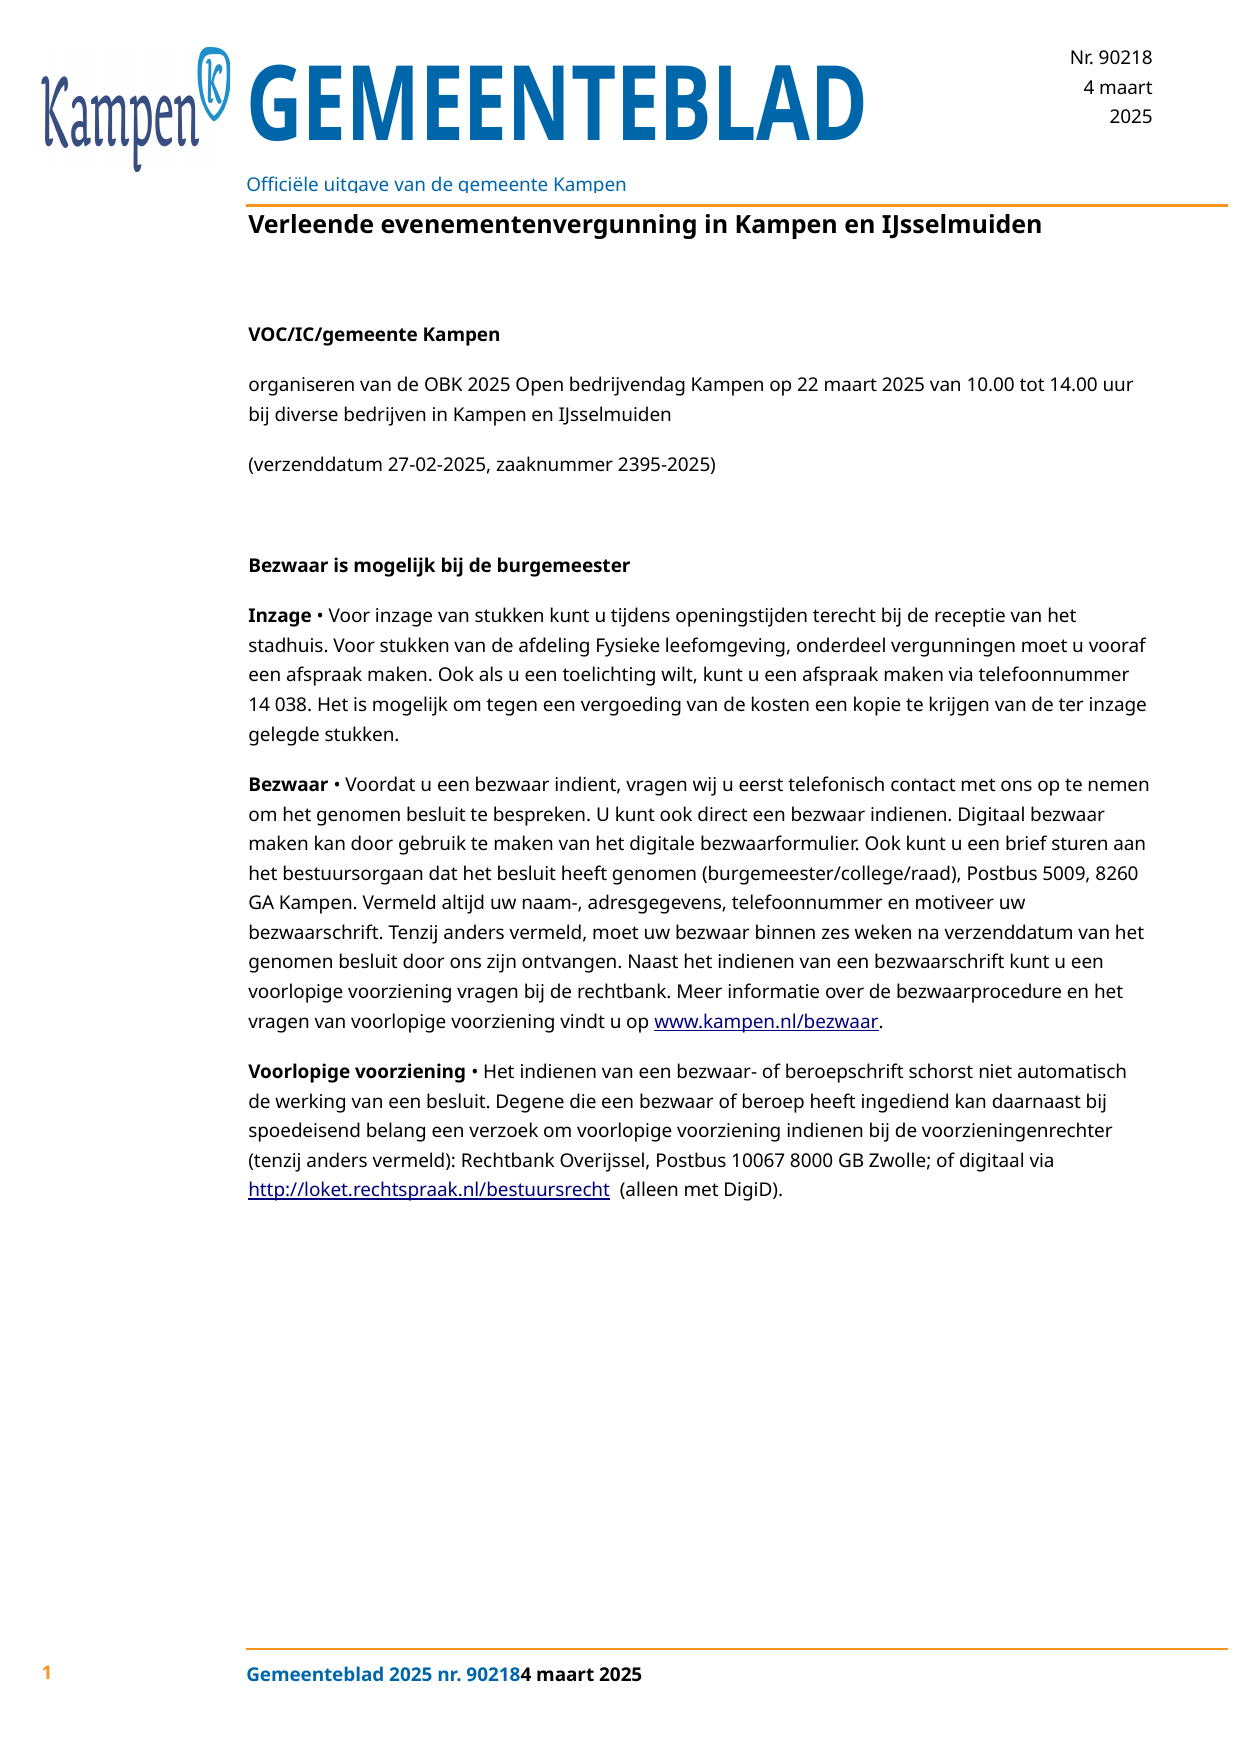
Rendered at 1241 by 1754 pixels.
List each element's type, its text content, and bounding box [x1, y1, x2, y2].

picture [41, 47, 231, 172]
text Bezwaar • Voordat u een bezwaar indient, vragen wij u eerst telefonisch contact met ons op te nemen om het genomen besluit te bespreken. U kunt ook direct een bezwaar indienen. Digitaal bezwaar maken kan door gebruik te maken van het digitale bezwaarformulier. Ook kunt u een brief sturen aan het bestuursorgaan dat het besluit heeft genomen (burgemeester/college/raad), Postbus 5009, 8260 GA Kampen. Vermeld altijd uw naam-, adresgegevens, telefoonnummer en motiveer uw bezwaarschrift. Tenzij anders vermeld, moet uw bezwaar binnen zes weken na verzenddatum van het genomen besluit door ons zijn ontvangen. Naast het indienen van een bezwaarschrift kunt u een voorlopige voorziening vragen bij de rechtbank. Meer informatie over de bezwaarprocedure en het vragen van voorlopige voorziening vindt u op www.kampen.nl/bezwaar. [248, 771, 1152, 1033]
text organiseren van de OBK 2025 Open bedrijvendag Kampen op 22 maart 2025 van 10.00 tot 14.00 uur bij diverse bedrijven in Kampen en IJsselmuiden [248, 371, 1152, 426]
text VOC/IC/gemeente Kampen [248, 321, 1152, 346]
text Bezwaar is mogelijk bij de burgemeester [248, 552, 1152, 578]
text Inzage • Voor inzage van stukken kunt u tijdens openingstijden terecht bij de receptie van het stadhuis. Voor stukken van de afdeling Fysieke leefomgeving, onderdeel vergunningen moet u vooraf een afspraak maken. Ook als u een toelichting wilt, kunt u een afspraak maken via telefoonnummer 14 038. Het is mogelijk om tegen een vergoeding van de kosten een kopie te krijgen van de ter inzage gelegde stukken. [248, 602, 1152, 746]
text (verzenddatum 27-02-2025, zaaknummer 2395-2025) [248, 451, 1152, 477]
text Voorlopige voorziening • Het indienen van een bezwaar- of beroepschrift schorst niet automatisch de werking van een besluit. Degene die een bezwaar of beroep heeft ingediend kan daarnaast bij spoedeisend belang een verzoek om voorlopige voorziening indienen bij de voorzieningenrechter (tenzij anders vermeld): Rechtbank Overijssel, Postbus 10067 8000 GB Zwolle; of digitaal via http://loket.rechtspraak.nl/bestuursrecht (alleen met DigiD). [248, 1058, 1152, 1202]
text Verleende evenementenvergunning in Kampen en IJsselmuiden [248, 207, 1152, 241]
